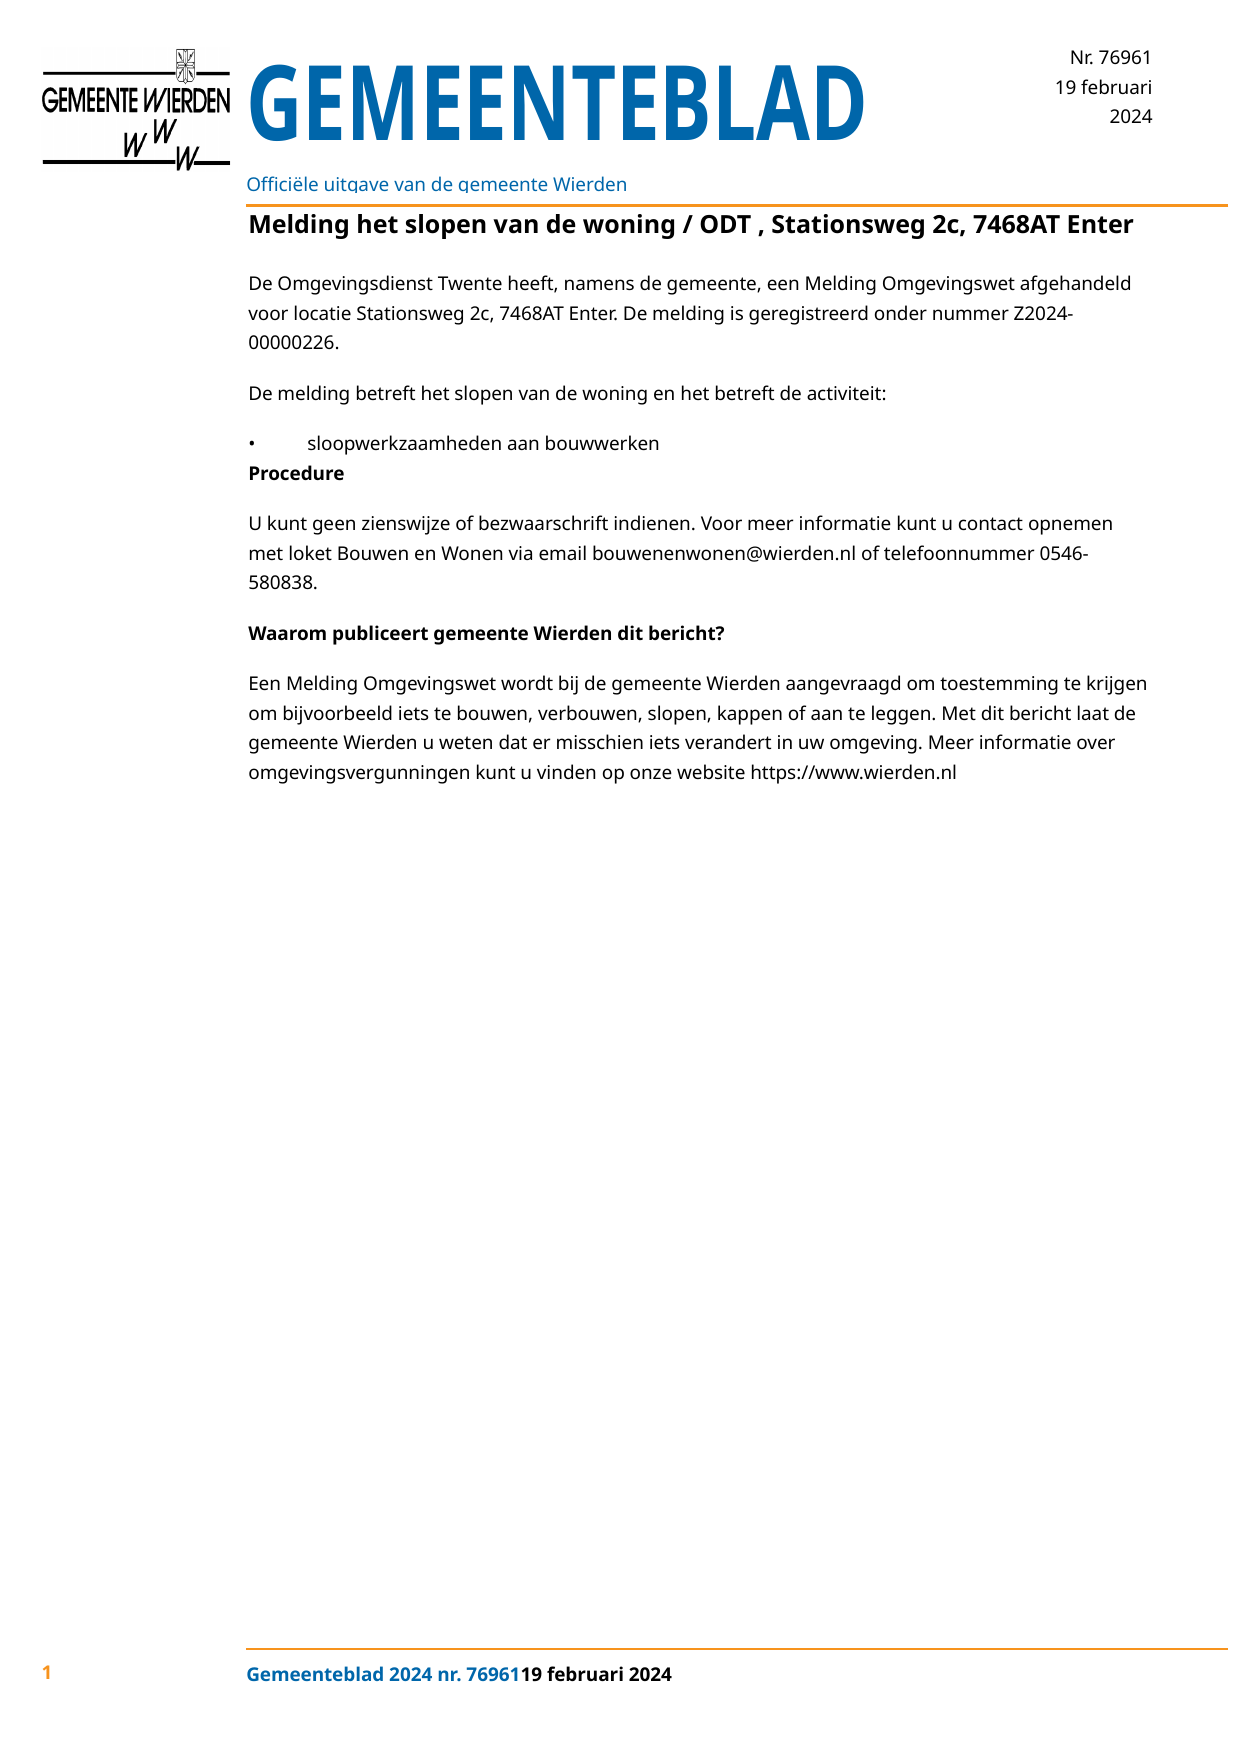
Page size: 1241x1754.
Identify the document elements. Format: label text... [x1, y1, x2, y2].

text Een Melding Omgevingswet wordt bij de gemeente Wierden aangevraagd om toestemming te krijgen om bijvoorbeeld iets te bouwen, verbouwen, slopen, kappen of aan te leggen. Met dit bericht laat de gemeente Wierden u weten dat er misschien iets verandert in uw omgeving. Meer informatie over omgevingsvergunningen kunt u vinden op onze website https://www.wierden.nl [248, 670, 1152, 785]
text Procedure [248, 460, 1152, 486]
text Melding het slopen van de woning / ODT , Stationsweg 2c, 7468AT Enter [248, 207, 1152, 241]
text U kunt geen zienswijze of bezwaarschrift indienen. Voor meer informatie kunt u contact opnemen met loket Bouwen en Wonen via email bouwenenwonen@wierden.nl of telefoonnummer 0546-580838. [248, 510, 1152, 595]
text Waarom publiceert gemeente Wierden dit bericht? [248, 620, 1152, 646]
text De Omgevingsdienst Twente heeft, namens de gemeente, een Melding Omgevingswet afgehandeld voor locatie Stationsweg 2c, 7468AT Enter. De melding is geregistreerd onder nummer Z2024-00000226. [248, 270, 1152, 355]
list sloopwerkzaamheden aan bouwwerken [248, 430, 1152, 456]
picture [41, 47, 231, 172]
text De melding betreft het slopen van de woning en het betreft de activiteit: [248, 380, 1152, 406]
